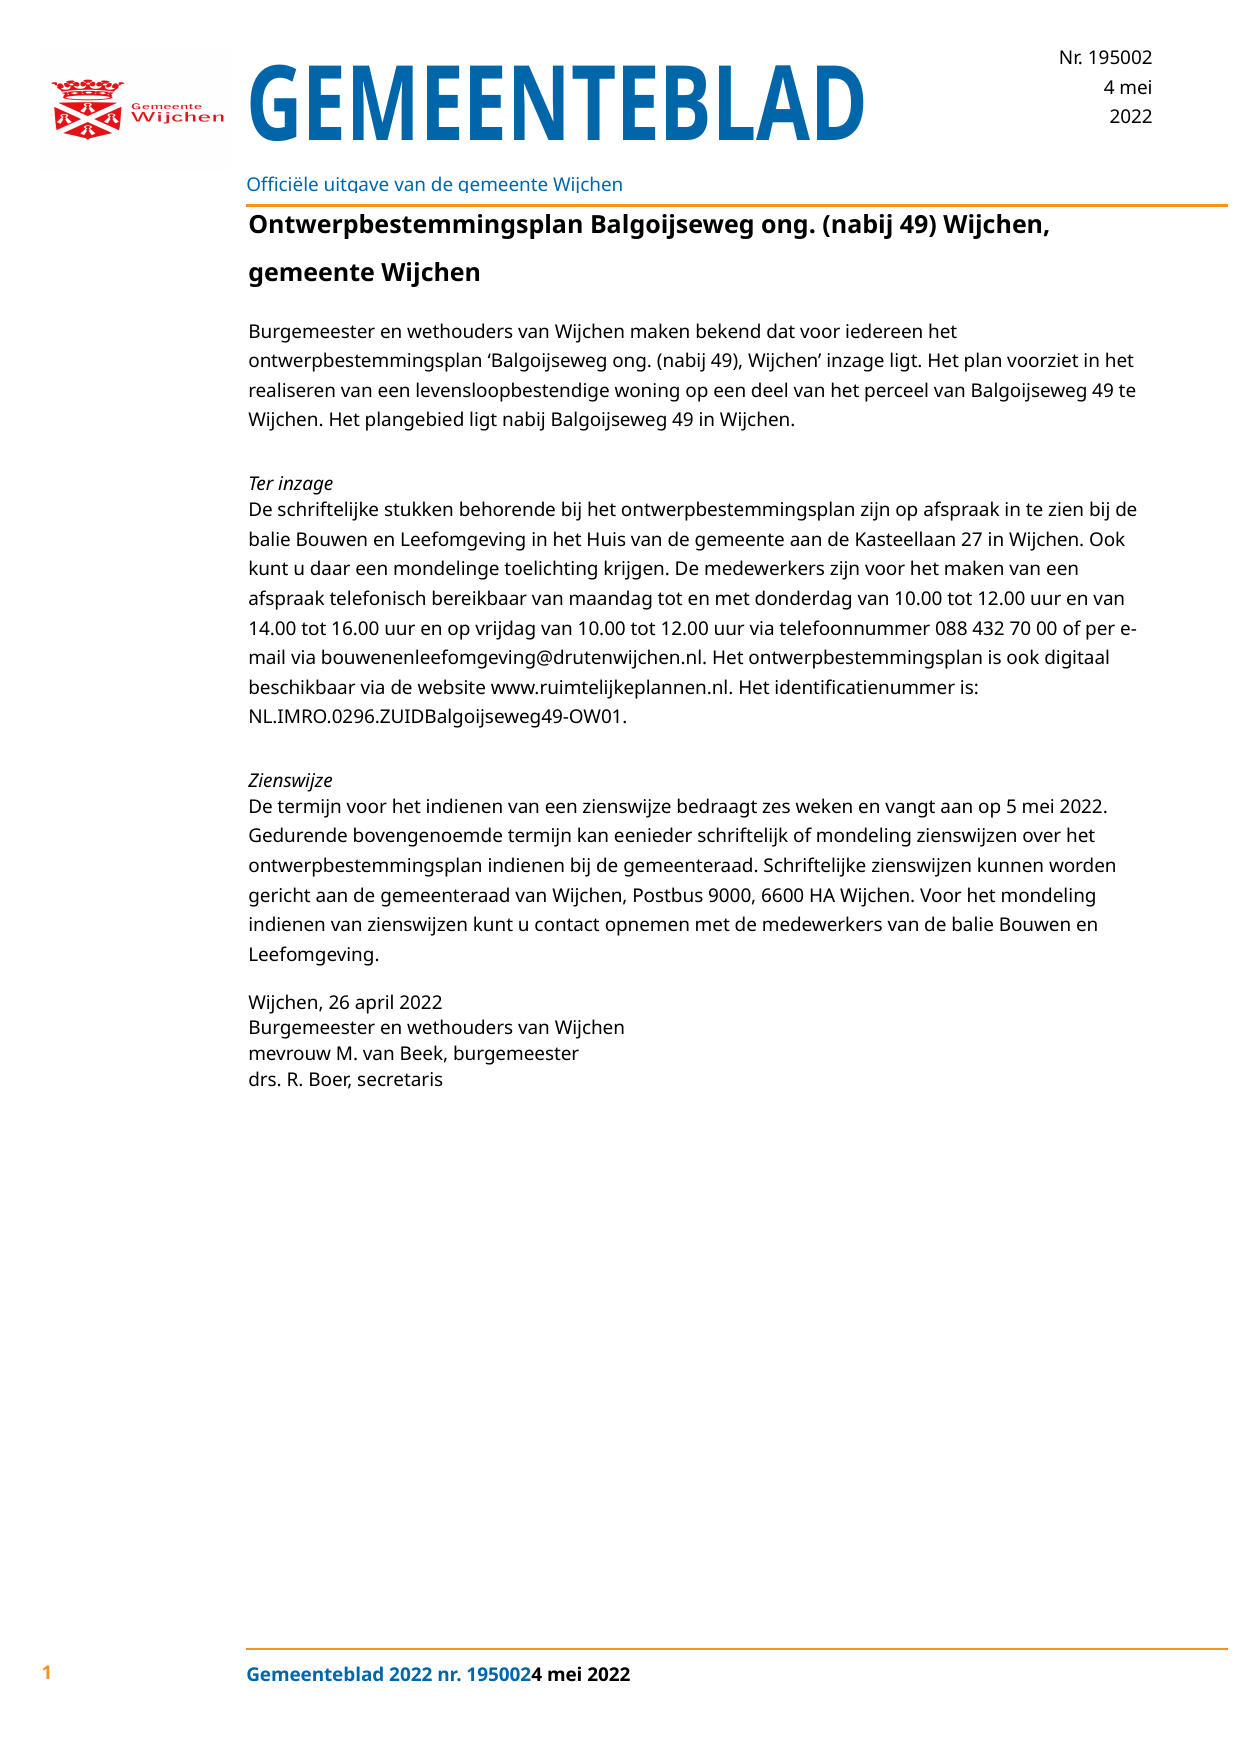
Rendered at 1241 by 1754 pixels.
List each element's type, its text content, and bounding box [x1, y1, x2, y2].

text Ontwerpbestemmingsplan Balgoijseweg ong. (nabij 49) Wijchen, gemeente Wijchen [248, 207, 1152, 288]
picture [41, 47, 231, 172]
text mevrouw M. van Beek, burgemeester [248, 1040, 1152, 1066]
text Wijchen, 26 april 2022 [248, 989, 1152, 1014]
text Zienswijze [248, 767, 1152, 793]
text De termijn voor het indienen van een zienswijze bedraagt zes weken en vangt aan op 5 mei 2022. Gedurende bovengenoemde termijn kan eenieder schriftelijk of mondeling zienswijzen over het ontwerpbestemmingsplan indienen bij de gemeenteraad. Schriftelijke zienswijzen kunnen worden gericht aan de gemeenteraad van Wijchen, Postbus 9000, 6600 HA Wijchen. Voor het mondeling indienen van zienswijzen kunt u contact opnemen met de medewerkers van de balie Bouwen en Leefomgeving. [248, 793, 1152, 967]
text Ter inzage [248, 471, 1152, 496]
text Burgemeester en wethouders van Wijchen maken bekend dat voor iedereen het ontwerpbestemmingsplan ‘Balgoijseweg ong. (nabij 49), Wijchen’ inzage ligt. Het plan voorziet in het realiseren van een levensloopbestendige woning op een deel van het perceel van Balgoijseweg 49 te Wijchen. Het plangebied ligt nabij Balgoijseweg 49 in Wijchen. [248, 318, 1152, 432]
text Burgemeester en wethouders van Wijchen [248, 1014, 1152, 1040]
text drs. R. Boer, secretaris [248, 1066, 1152, 1092]
text De schriftelijke stukken behorende bij het ontwerpbestemmingsplan zijn op afspraak in te zien bij de balie Bouwen en Leefomgeving in het Huis van de gemeente aan de Kasteellaan 27 in Wijchen. Ook kunt u daar een mondelinge toelichting krijgen. De medewerkers zijn voor het maken van een afspraak telefonisch bereikbaar van maandag tot en met donderdag van 10.00 tot 12.00 uur en van 14.00 tot 16.00 uur en op vrijdag van 10.00 tot 12.00 uur via telefoonnummer 088 432 70 00 of per e-mail via bouwenenleefomgeving@drutenwijchen.nl. Het ontwerpbestemmingsplan is ook digitaal beschikbaar via de website www.ruimtelijkeplannen.nl. Het identificatienummer is: NL.IMRO.0296.ZUIDBalgoijseweg49-OW01. [248, 496, 1152, 729]
